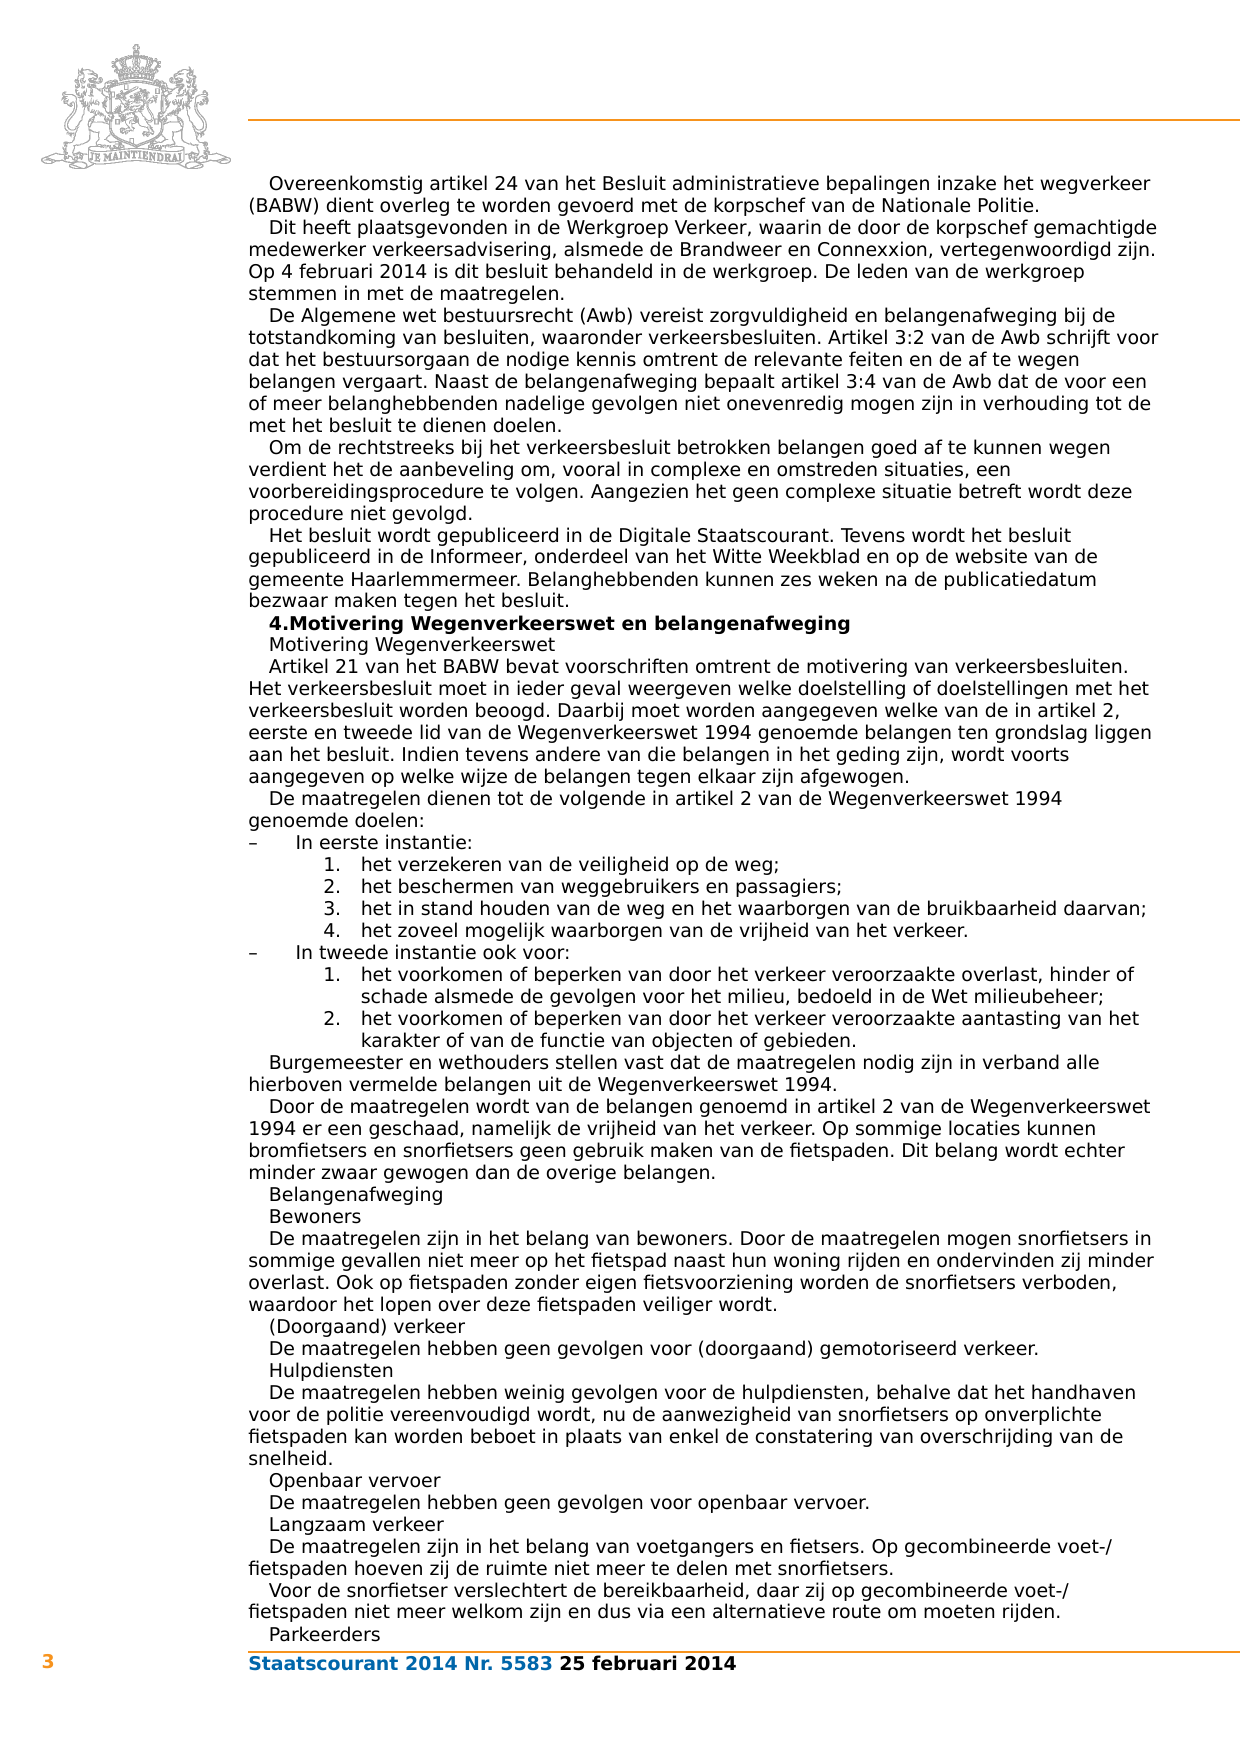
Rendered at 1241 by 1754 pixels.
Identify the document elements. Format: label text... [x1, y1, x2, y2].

text De maatregelen zijn in het belang van voetgangers en fietsers. Op gecombineerde voet-/ fietspaden hoeven zij de ruimte niet meer te delen met snorfietsers. [248, 1536, 1163, 1579]
picture [41, 44, 231, 169]
list het verzekeren van de veiligheid op de weg; [323, 854, 1163, 876]
text Parkeerders [248, 1623, 1163, 1645]
text De maatregelen hebben weinig gevolgen voor de hulpdiensten, behalve dat het handhaven voor de politie vereenvoudigd wordt, nu de aanwezigheid van snorfietsers op onverplichte fietspaden kan worden beboet in plaats van enkel de constatering van overschrijding van de snelheid. [248, 1382, 1163, 1469]
text Door de maatregelen wordt van de belangen genoemd in artikel 2 van de Wegenverkeerswet 1994 er een geschaad, namelijk de vrijheid van het verkeer. Op sommige locaties kunnen bromfietsers en snorfietsers geen gebruik maken van de fietspaden. Dit belang wordt echter minder zwaar gewogen dan de overige belangen. [248, 1096, 1163, 1184]
text Langzaam verkeer [248, 1513, 1163, 1536]
text De maatregelen hebben geen gevolgen voor (doorgaand) gemotoriseerd verkeer. [248, 1338, 1163, 1360]
text De maatregelen hebben geen gevolgen voor openbaar vervoer. [248, 1492, 1163, 1513]
text Artikel 21 van het BABW bevat voorschriften omtrent de motivering van verkeersbesluiten. Het verkeersbesluit moet in ieder geval weergeven welke doelstelling of doelstellingen met het verkeersbesluit worden beoogd. Daarbij moet worden aangegeven welke van de in artikel 2, eerste en tweede lid van de Wegenverkeerswet 1994 genoemde belangen ten grondslag liggen aan het besluit. Indien tevens andere van die belangen in het geding zijn, wordt voorts aangegeven op welke wijze de belangen tegen elkaar zijn afgewogen. [248, 656, 1163, 788]
text De maatregelen zijn in het belang van bewoners. Door de maatregelen mogen snorfietsers in sommige gevallen niet meer op het fietspad naast hun woning rijden en ondervinden zij minder overlast. Ook op fietspaden zonder eigen fietsvoorziening worden de snorfietsers verboden, waardoor het lopen over deze fietspaden veiliger wordt. [248, 1228, 1163, 1316]
list het voorkomen of beperken van door het verkeer veroorzaakte overlast, hinder of schade alsmede de gevolgen voor het milieu, bedoeld in de Wet milieubeheer; [323, 964, 1163, 1008]
text Belangenafweging [248, 1184, 1163, 1206]
text 4.Motivering Wegenverkeerswet en belangenafweging [248, 612, 1163, 634]
list het zoveel mogelijk waarborgen van de vrijheid van het verkeer. [323, 920, 1163, 942]
list In eerste instantie: [248, 832, 1163, 854]
list In tweede instantie ook voor: [248, 942, 1163, 964]
text Bewoners [248, 1206, 1163, 1228]
text Hulpdiensten [248, 1360, 1163, 1382]
list het in stand houden van de weg en het waarborgen van de bruikbaarheid daarvan; [323, 898, 1163, 920]
text Het besluit wordt gepubliceerd in de Digitale Staatscourant. Tevens wordt het besluit gepubliceerd in de Informeer, onderdeel van het Witte Weekblad en op de website van de gemeente Haarlemmermeer. Belanghebbenden kunnen zes weken na de publicatiedatum bezwaar maken tegen het besluit. [248, 524, 1163, 612]
text Burgemeester en wethouders stellen vast dat de maatregelen nodig zijn in verband alle hierboven vermelde belangen uit de Wegenverkeerswet 1994. [248, 1052, 1163, 1096]
text De maatregelen dienen tot de volgende in artikel 2 van de Wegenverkeerswet 1994 genoemde doelen: [248, 788, 1163, 832]
text Openbaar vervoer [248, 1469, 1163, 1492]
text Motivering Wegenverkeerswet [248, 634, 1163, 656]
text Om de rechtstreeks bij het verkeersbesluit betrokken belangen goed af te kunnen wegen verdient het de aanbeveling om, vooral in complexe en omstreden situaties, een voorbereidingsprocedure te volgen. Aangezien het geen complexe situatie betreft wordt deze procedure niet gevolgd. [248, 437, 1163, 524]
list het voorkomen of beperken van door het verkeer veroorzaakte aantasting van het karakter of van de functie van objecten of gebieden. [323, 1008, 1163, 1052]
text De Algemene wet bestuursrecht (Awb) vereist zorgvuldigheid en belangenafweging bij de totstandkoming van besluiten, waaronder verkeersbesluiten. Artikel 3:2 van de Awb schrijft voor dat het bestuursorgaan de nodige kennis omtrent de relevante feiten en de af te wegen belangen vergaart. Naast de belangenafweging bepaalt artikel 3:4 van de Awb dat de voor een of meer belanghebbenden nadelige gevolgen niet onevenredig mogen zijn in verhouding tot de met het besluit te dienen doelen. [248, 305, 1163, 437]
text Dit heeft plaatsgevonden in de Werkgroep Verkeer, waarin de door de korpschef gemachtigde medewerker verkeersadvisering, alsmede de Brandweer en Connexxion, vertegenwoordigd zijn. Op 4 februari 2014 is dit besluit behandeld in de werkgroep. De leden van de werkgroep stemmen in met de maatregelen. [248, 217, 1163, 305]
text (Doorgaand) verkeer [248, 1316, 1163, 1338]
list het beschermen van weggebruikers en passagiers; [323, 876, 1163, 898]
text Overeenkomstig artikel 24 van het Besluit administratieve bepalingen inzake het wegverkeer (BABW) dient overleg te worden gevoerd met de korpschef van de Nationale Politie. [248, 173, 1163, 217]
text Voor de snorfietser verslechtert de bereikbaarheid, daar zij op gecombineerde voet-/ fietspaden niet meer welkom zijn en dus via een alternatieve route om moeten rijden. [248, 1579, 1163, 1623]
